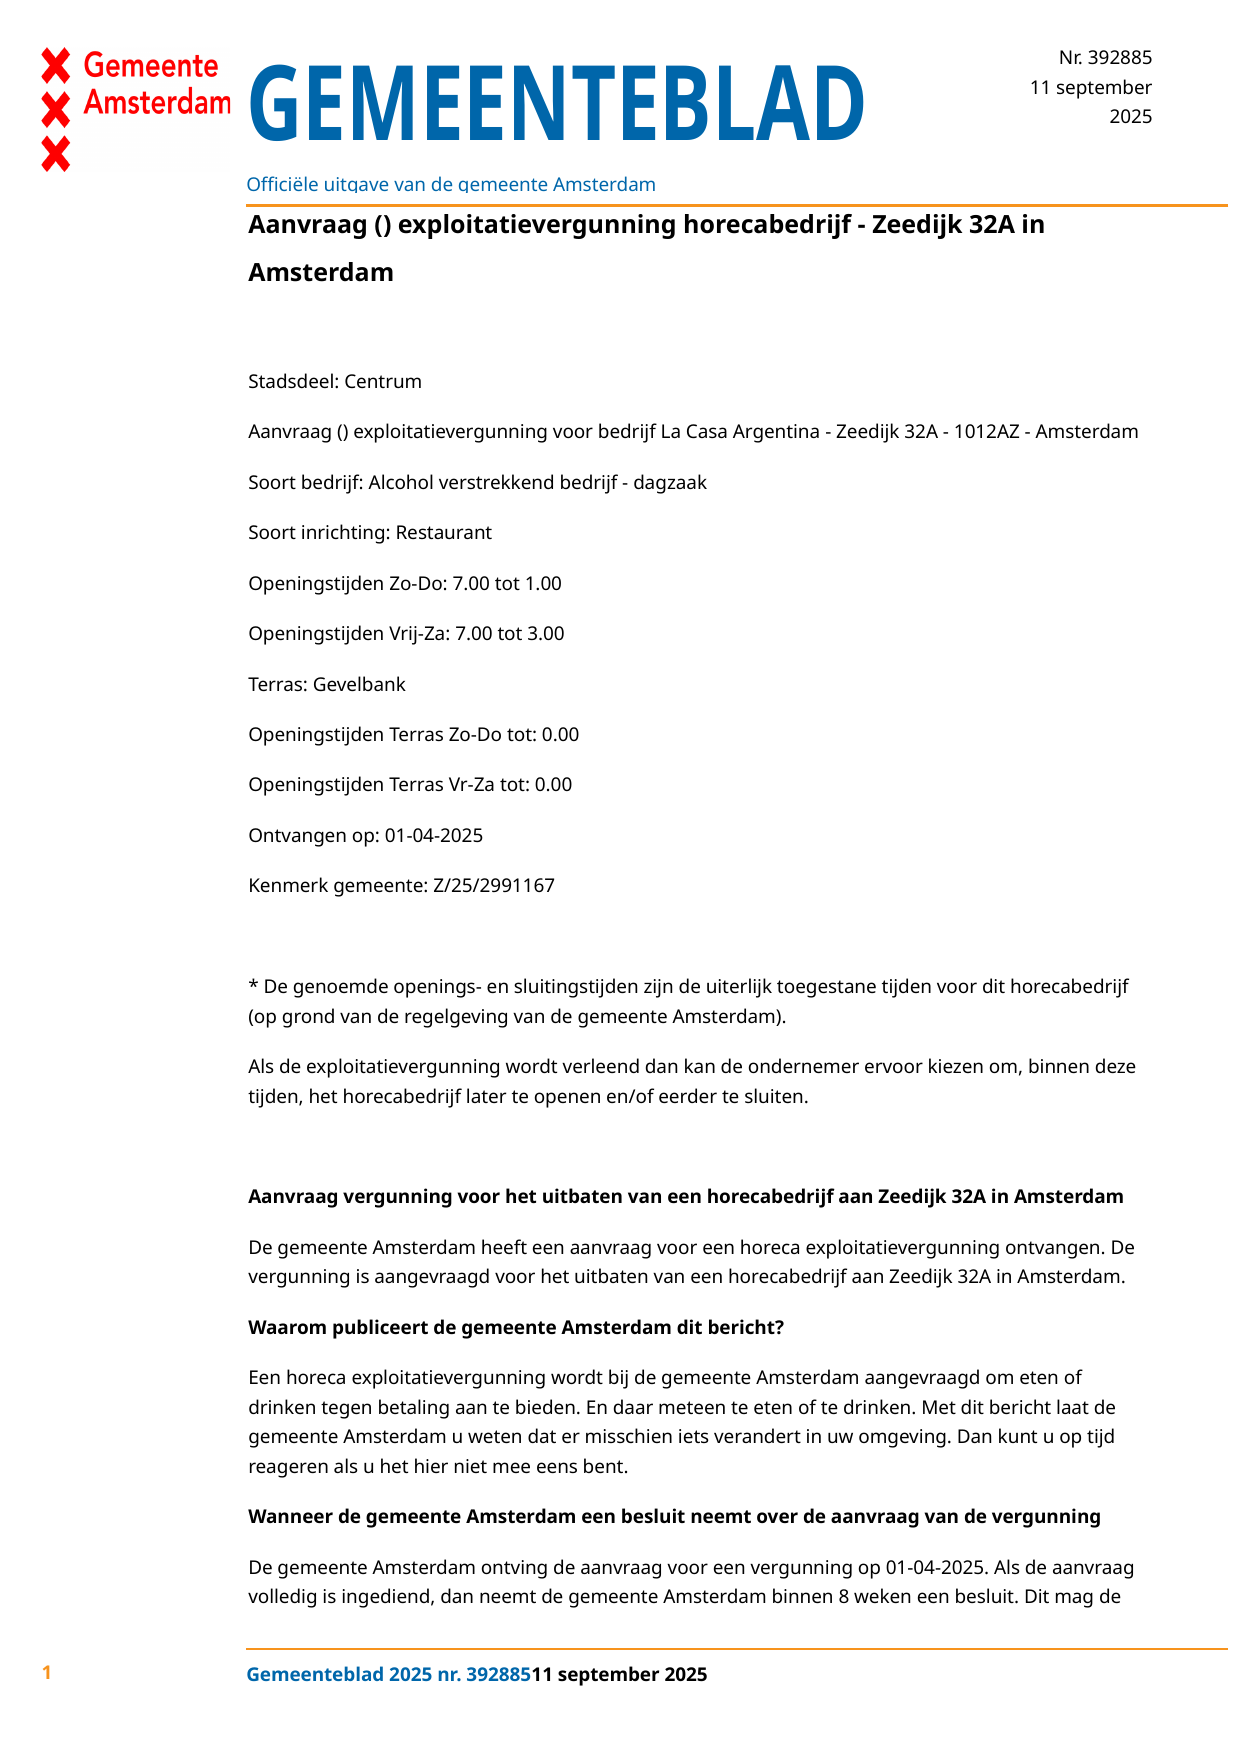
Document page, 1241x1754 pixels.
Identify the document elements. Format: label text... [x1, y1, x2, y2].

text Aanvraag vergunning voor het uitbaten van een horecabedrijf aan Zeedijk 32A in Amsterdam [248, 1184, 1152, 1209]
text Soort bedrijf: Alcohol verstrekkend bedrijf - dagzaak [248, 469, 1152, 495]
text Openingstijden Zo-Do: 7.00 tot 1.00 [248, 570, 1152, 596]
text De gemeente Amsterdam heeft een aanvraag voor een horeca exploitatievergunning ontvangen. De vergunning is aangevraagd voor het uitbaten van een horecabedrijf aan Zeedijk 32A in Amsterdam. [248, 1234, 1152, 1289]
picture [41, 47, 231, 172]
text De gemeente Amsterdam ontving de aanvraag voor een vergunning op 01-04-2025. Als de aanvraag volledig is ingediend, dan neemt de gemeente Amsterdam binnen 8 weken een besluit. Dit mag de [248, 1554, 1152, 1609]
text Terras: Gevelbank [248, 671, 1152, 697]
text Soort inrichting: Restaurant [248, 519, 1152, 545]
text * De genoemde openings- en sluitingstijden zijn de uiterlijk toegestane tijden voor dit horecabedrijf (op grond van de regelgeving van de gemeente Amsterdam). [248, 973, 1152, 1029]
text Ontvangen op: 01-04-2025 [248, 822, 1152, 848]
text Openingstijden Terras Vr-Za tot: 0.00 [248, 772, 1152, 797]
text Aanvraag () exploitatievergunning voor bedrijf La Casa Argentina - Zeedijk 32A - 1012AZ - Amsterdam [248, 419, 1152, 444]
text Als de exploitatievergunning wordt verleend dan kan de ondernemer ervoor kiezen om, binnen deze tijden, het horecabedrijf later te openen en/of eerder te sluiten. [248, 1053, 1152, 1109]
text Waarom publiceert de gemeente Amsterdam dit bericht? [248, 1314, 1152, 1340]
text Een horeca exploitatievergunning wordt bij de gemeente Amsterdam aangevraagd om eten of drinken tegen betaling aan te bieden. En daar meteen te eten of te drinken. Met dit bericht laat de gemeente Amsterdam u weten dat er misschien iets verandert in uw omgeving. Dan kunt u op tijd reageren als u het hier niet mee eens bent. [248, 1364, 1152, 1479]
text Openingstijden Vrij-Za: 7.00 tot 3.00 [248, 620, 1152, 646]
text Kenmerk gemeente: Z/25/2991167 [248, 872, 1152, 898]
text Aanvraag () exploitatievergunning horecabedrijf - Zeedijk 32A in Amsterdam [248, 207, 1152, 288]
text Openingstijden Terras Zo-Do tot: 0.00 [248, 721, 1152, 747]
text Stadsdeel: Centrum [248, 368, 1152, 394]
text Wanneer de gemeente Amsterdam een besluit neemt over de aanvraag van de vergunning [248, 1504, 1152, 1529]
